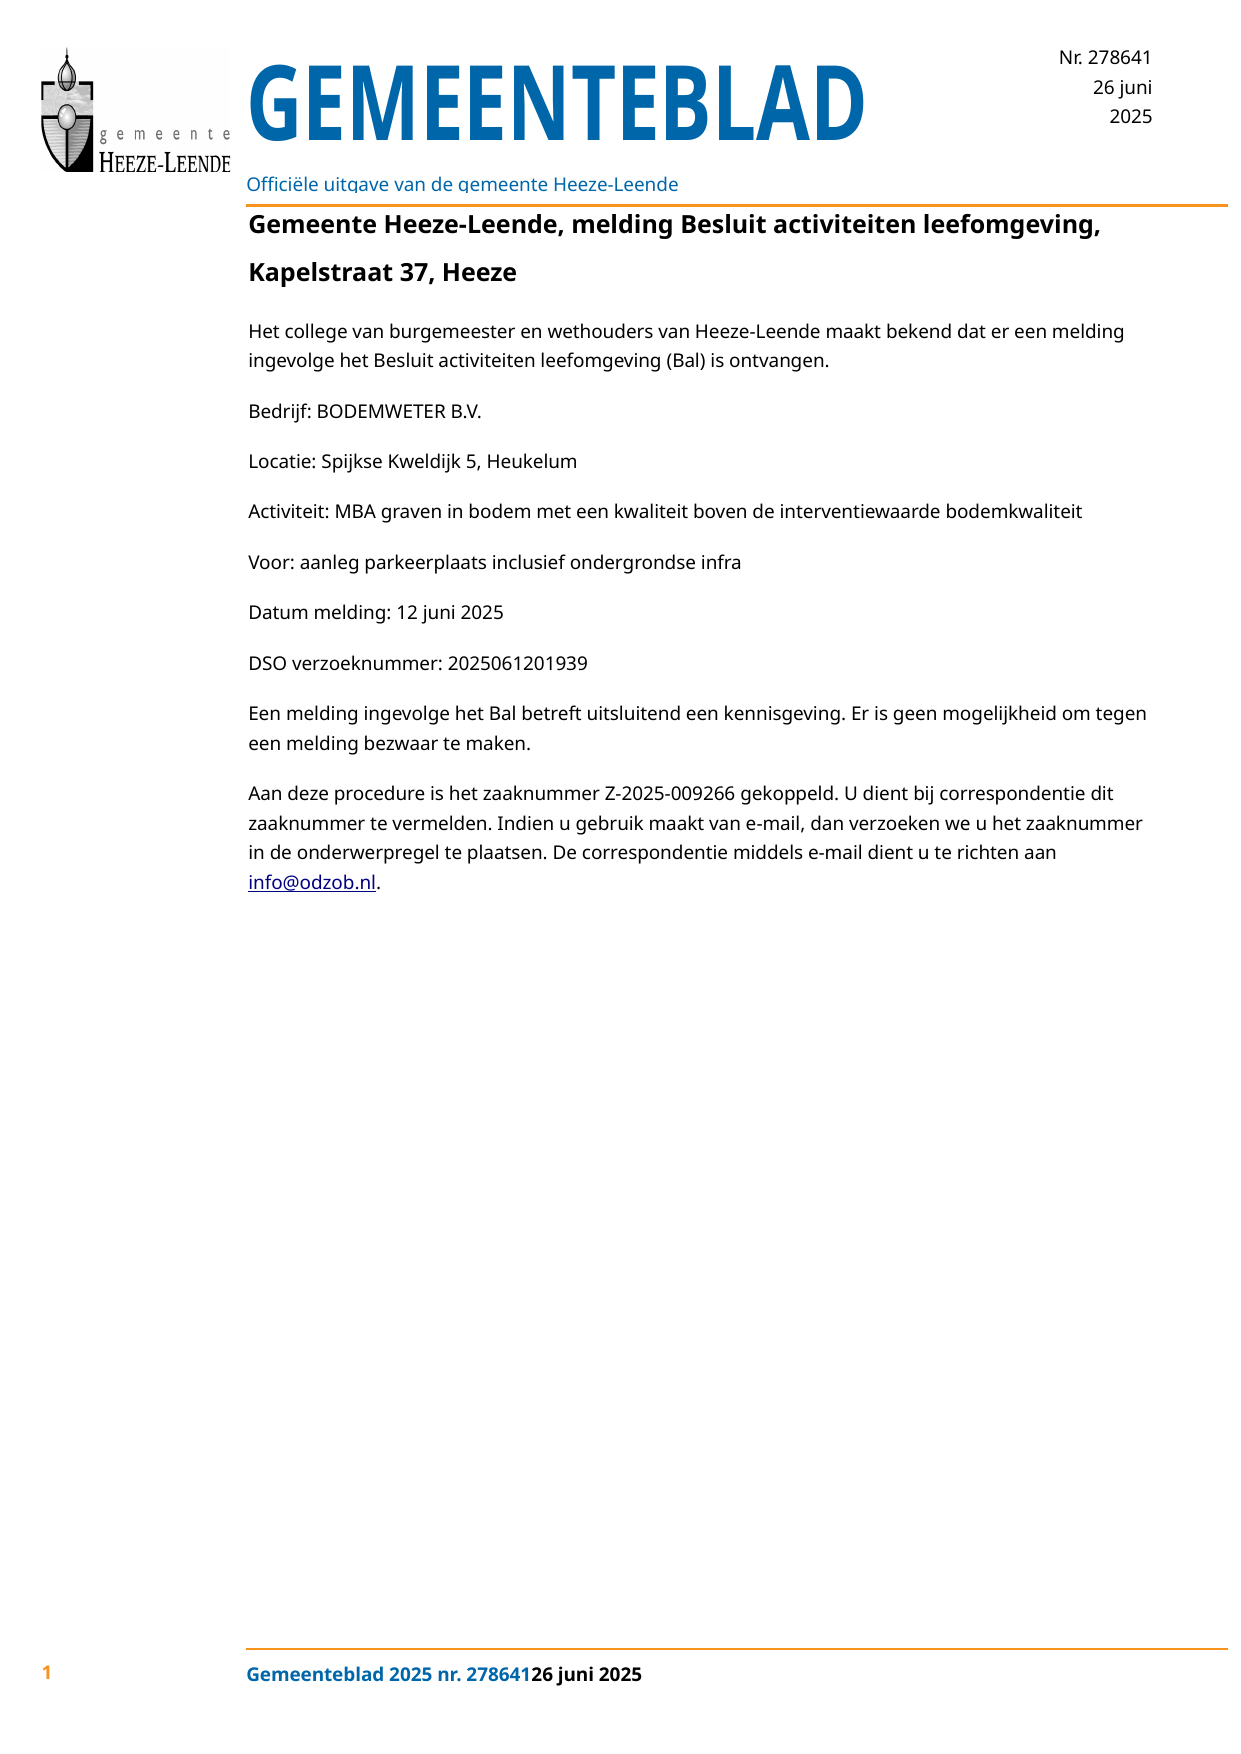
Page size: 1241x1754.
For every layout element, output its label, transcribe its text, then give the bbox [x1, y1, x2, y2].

text Het college van burgemeester en wethouders van Heeze-Leende maakt bekend dat er een melding ingevolge het Besluit activiteiten leefomgeving (Bal) is ontvangen. [248, 318, 1152, 373]
text Datum melding: 12 juni 2025 [248, 599, 1152, 625]
text Bedrijf: BODEMWETER B.V. [248, 398, 1152, 424]
text Voor: aanleg parkeerplaats inclusief ondergrondse infra [248, 549, 1152, 575]
text Gemeente Heeze-Leende, melding Besluit activiteiten leefomgeving, Kapelstraat 37, Heeze [248, 207, 1152, 288]
text DSO verzoeknummer: 2025061201939 [248, 650, 1152, 676]
text Locatie: Spijkse Kweldijk 5, Heukelum [248, 448, 1152, 474]
text Een melding ingevolge het Bal betreft uitsluitend een kennisgeving. Er is geen mogelijkheid om tegen een melding bezwaar te maken. [248, 700, 1152, 756]
text Aan deze procedure is het zaaknummer Z-2025-009266 gekoppeld. U dient bij correspondentie dit zaaknummer te vermelden. Indien u gebruik maakt van e-mail, dan verzoeken we u het zaaknummer in de onderwerpregel te plaatsen. De correspondentie middels e-mail dient u te richten aan info@odzob.nl. [248, 780, 1152, 895]
text Activiteit: MBA graven in bodem met een kwaliteit boven de interventiewaarde bodemkwaliteit [248, 499, 1152, 524]
picture [41, 47, 231, 172]
